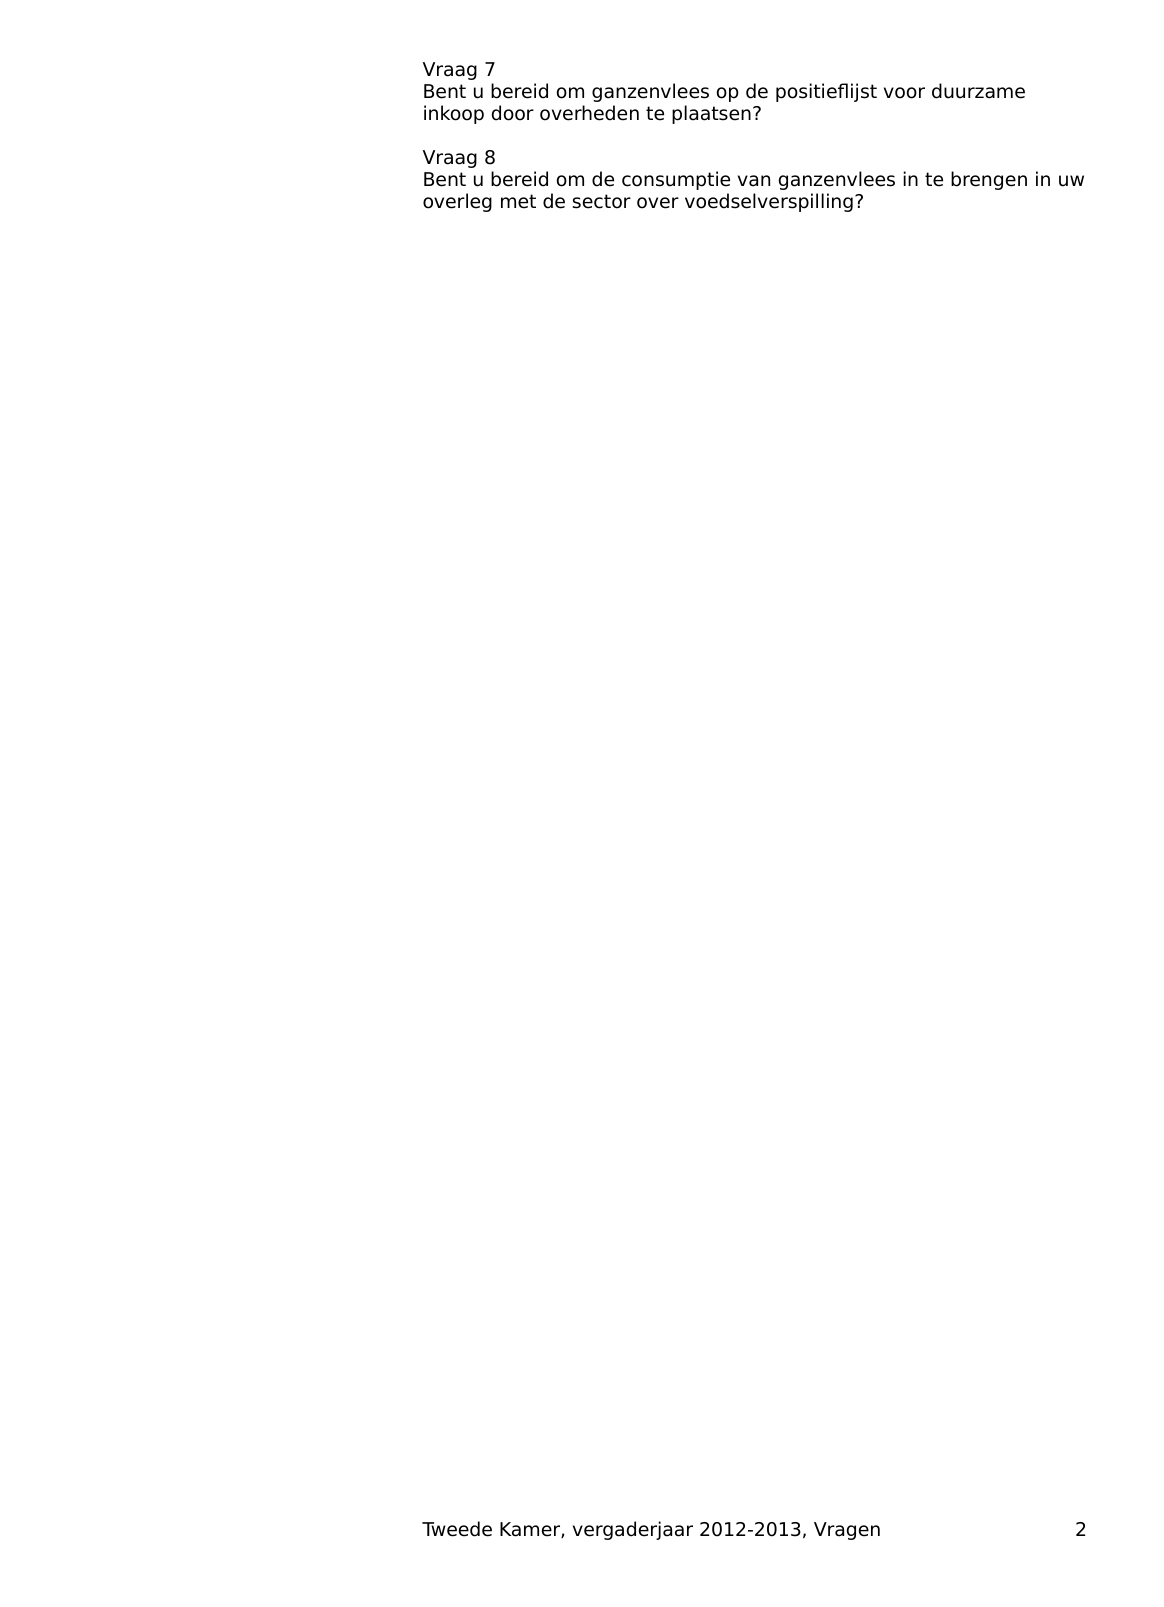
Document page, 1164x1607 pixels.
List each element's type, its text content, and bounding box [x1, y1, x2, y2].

text Vraag 7 [422, 59, 1087, 81]
text Bent u bereid om de consumptie van ganzenvlees in te brengen in uw overleg met de sector over voedselverspilling? [422, 169, 1087, 213]
text Vraag 8 [422, 147, 1087, 169]
text Bent u bereid om ganzenvlees op de positieflijst voor duurzame inkoop door overheden te plaatsen? [422, 81, 1087, 125]
